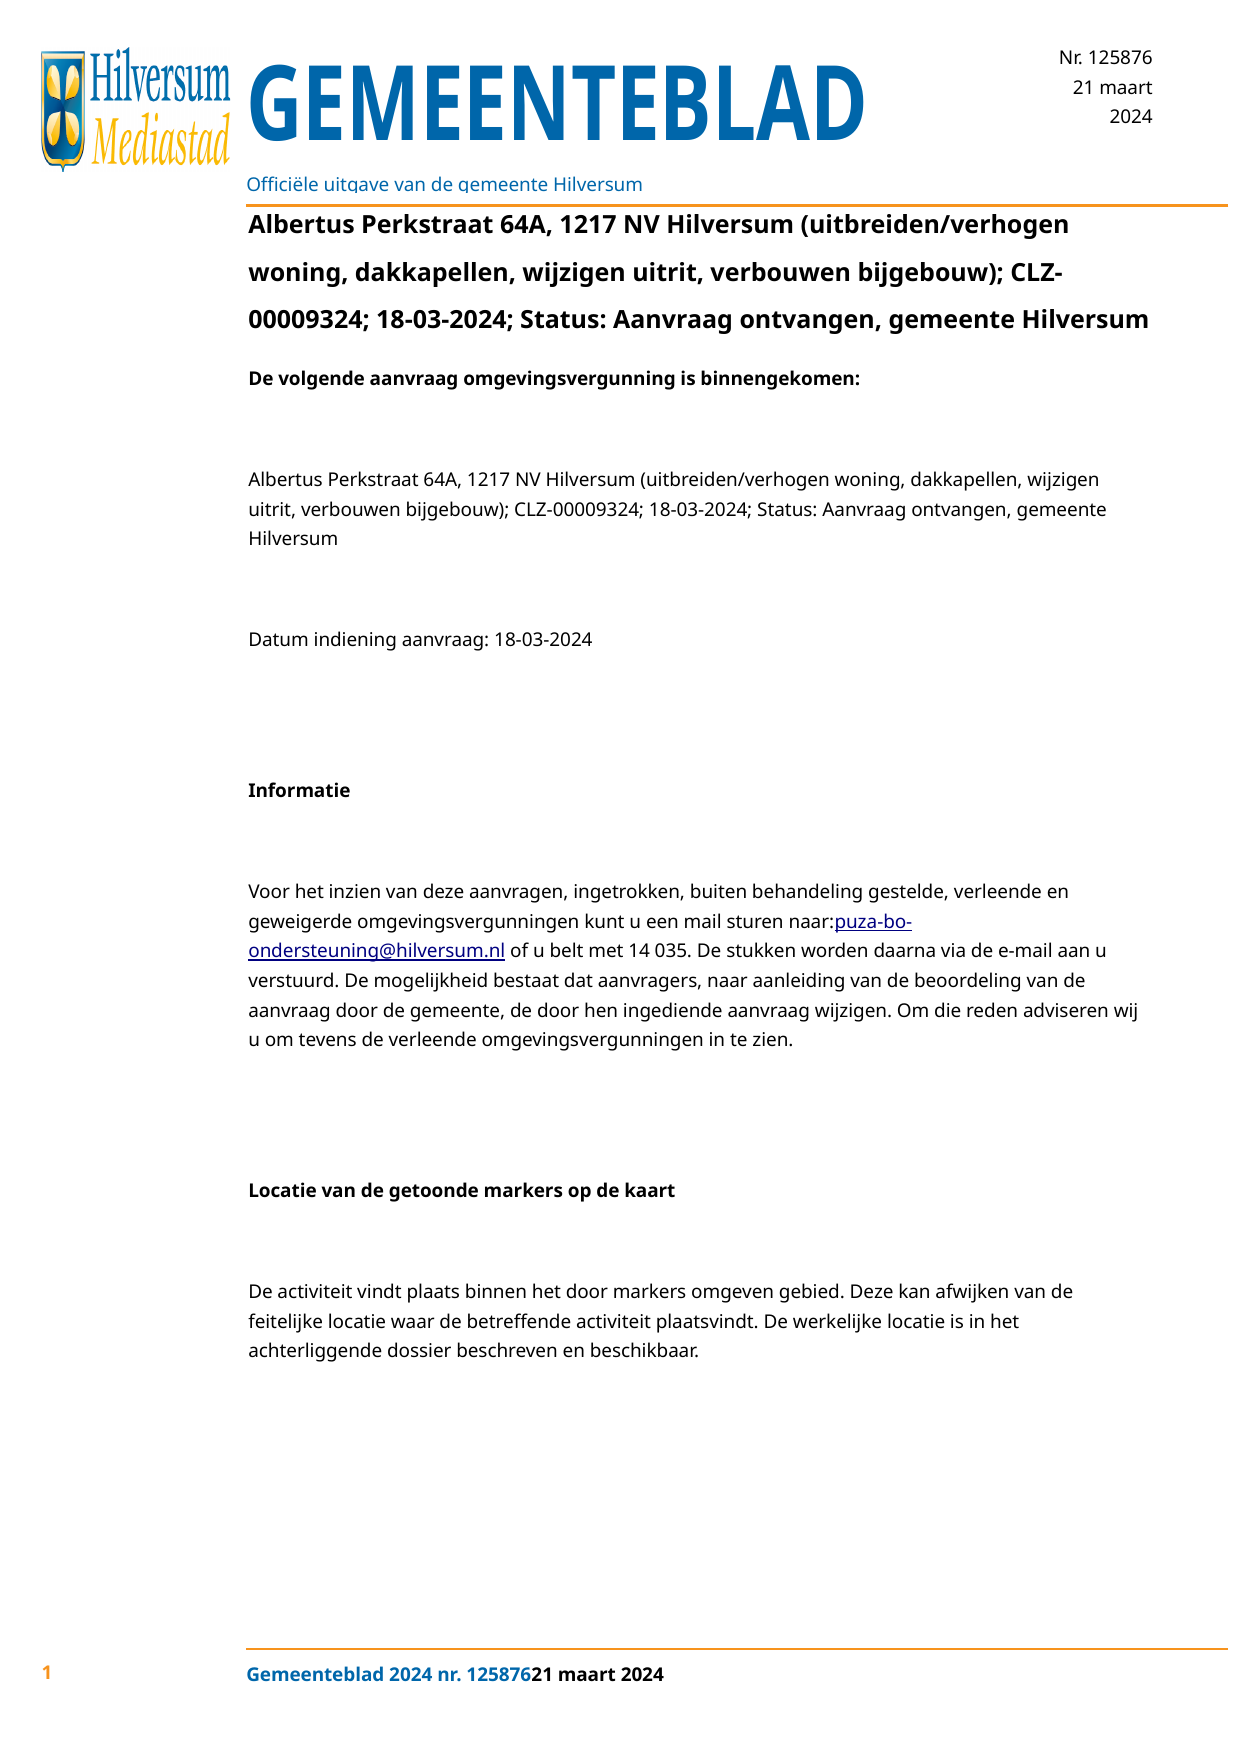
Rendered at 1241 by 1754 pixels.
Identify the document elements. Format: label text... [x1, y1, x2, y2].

text Albertus Perkstraat 64A, 1217 NV Hilversum (uitbreiden/verhogen woning, dakkapellen, wijzigen uitrit, verbouwen bijgebouw); CLZ-00009324; 18-03-2024; Status: Aanvraag ontvangen, gemeente Hilversum [248, 207, 1152, 336]
text Locatie van de getoonde markers op de kaart [248, 1178, 1152, 1203]
text Albertus Perkstraat 64A, 1217 NV Hilversum (uitbreiden/verhogen woning, dakkapellen, wijzigen uitrit, verbouwen bijgebouw); CLZ-00009324; 18-03-2024; Status: Aanvraag ontvangen, gemeente Hilversum [248, 466, 1152, 551]
text De activiteit vindt plaats binnen het door markers omgeven gebied. Deze kan afwijken van de feitelijke locatie waar de betreffende activiteit plaatsvindt. De werkelijke locatie is in het achterliggende dossier beschreven en beschikbaar. [248, 1278, 1152, 1363]
text De volgende aanvraag omgevingsvergunning is binnengekomen: [248, 366, 1152, 391]
text Datum indiening aanvraag: 18-03-2024 [248, 626, 1152, 652]
picture [41, 47, 231, 172]
text Informatie [248, 778, 1152, 803]
text Voor het inzien van deze aanvragen, ingetrokken, buiten behandeling gestelde, verleende en geweigerde omgevingsvergunningen kunt u een mail sturen naar:puza-bo-ondersteuning@hilversum.nl of u belt met 14 035. De stukken worden daarna via de e-mail aan u verstuurd. De mogelijkheid bestaat dat aanvragers, naar aanleiding van de beoordeling van de aanvraag door de gemeente, de door hen ingediende aanvraag wijzigen. Om die reden adviseren wij u om tevens de verleende omgevingsvergunningen in te zien. [248, 878, 1152, 1052]
